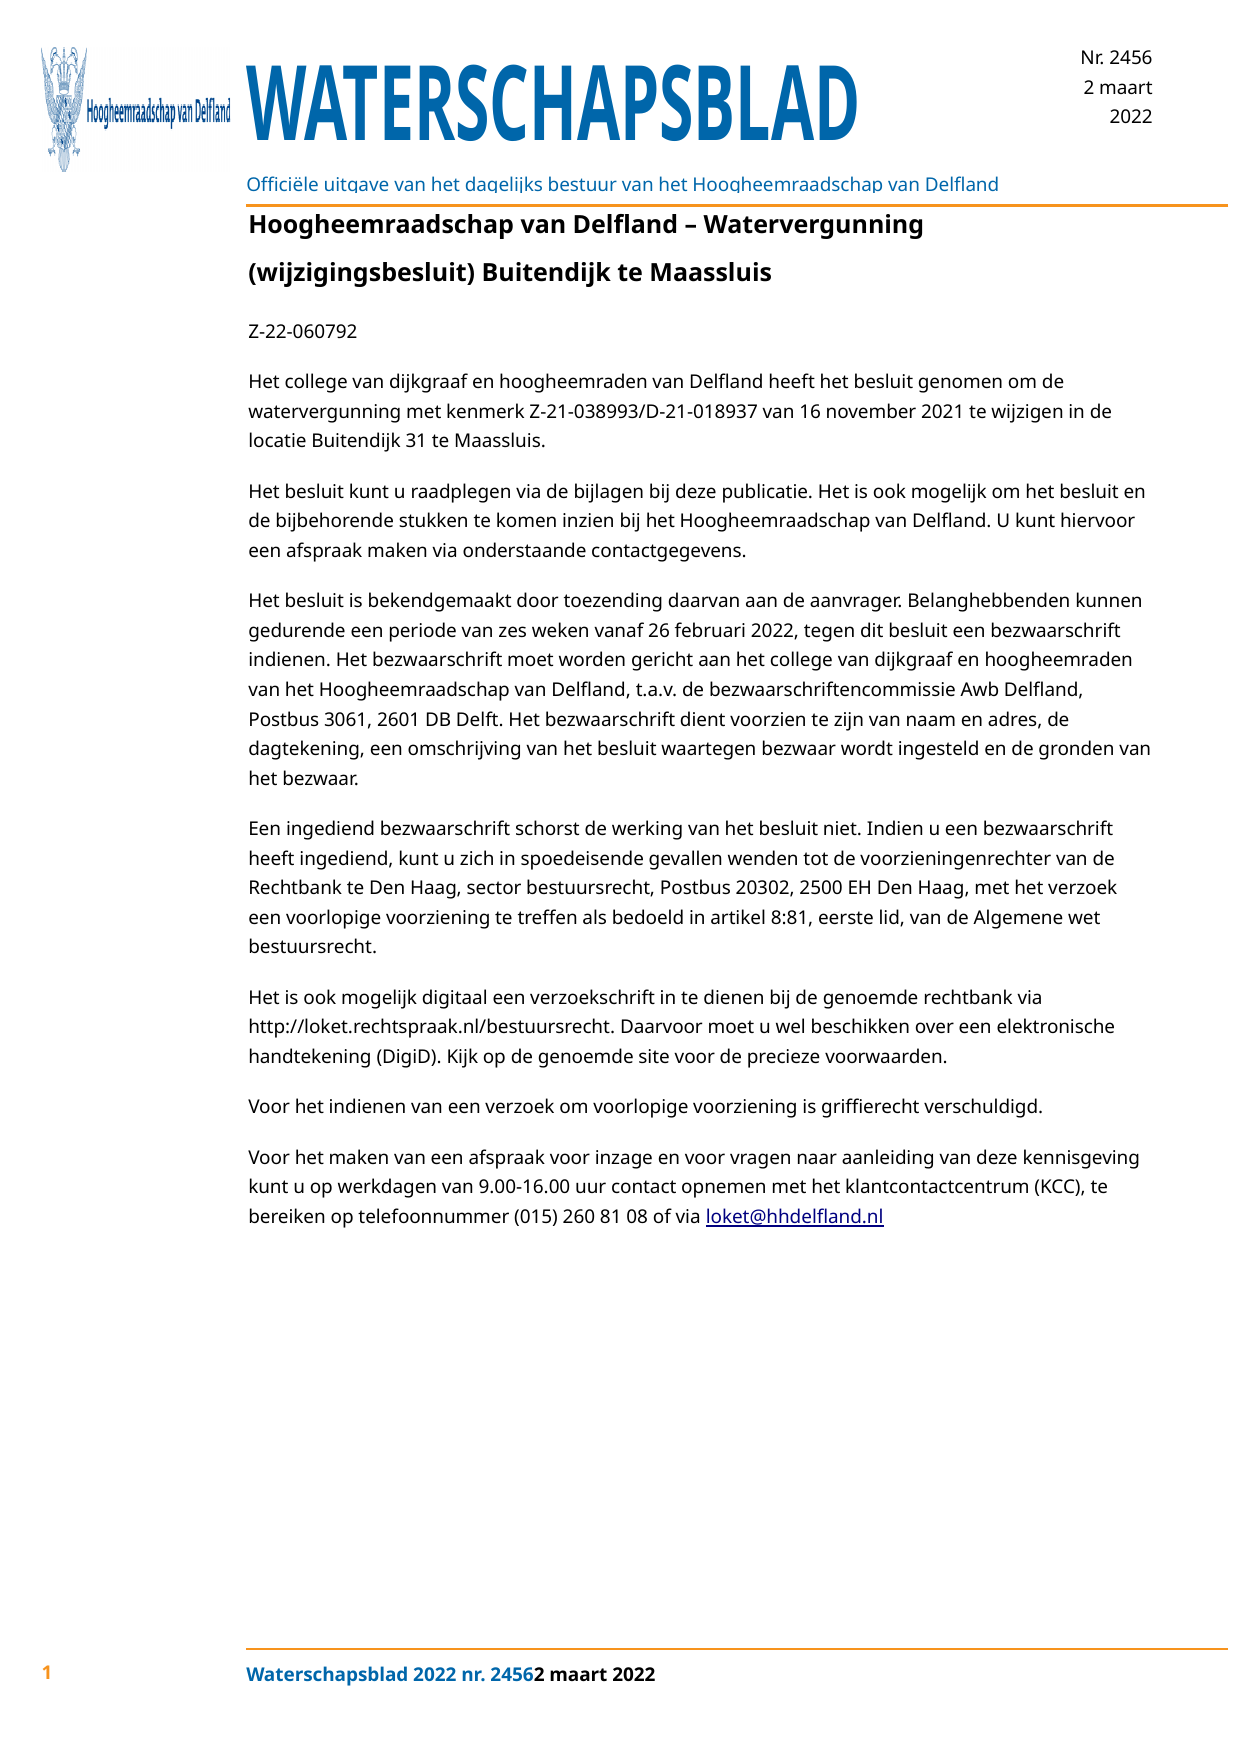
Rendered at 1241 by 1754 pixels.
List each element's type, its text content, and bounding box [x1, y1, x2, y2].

text Voor het maken van een afspraak voor inzage en voor vragen naar aanleiding van deze kennisgeving kunt u op werkdagen van 9.00-16.00 uur contact opnemen met het klantcontactcentrum (KCC), te bereiken op telefoonnummer (015) 260 81 08 of via loket@hhdelfland.nl [248, 1144, 1152, 1229]
text Hoogheemraadschap van Delfland – Watervergunning (wijzigingsbesluit) Buitendijk te Maassluis [248, 207, 1152, 288]
text Een ingediend bezwaarschrift schorst de werking van het besluit niet. Indien u een bezwaarschrift heeft ingediend, kunt u zich in spoedeisende gevallen wenden tot de voorzieningenrechter van de Rechtbank te Den Haag, sector bestuursrecht, Postbus 20302, 2500 EH Den Haag, met het verzoek een voorlopige voorziening te treffen als bedoeld in artikel 8:81, eerste lid, van de Algemene wet bestuursrecht. [248, 815, 1152, 959]
picture [41, 47, 231, 172]
text Het college van dijkgraaf en hoogheemraden van Delfland heeft het besluit genomen om de watervergunning met kenmerk Z-21-038993/D-21-018937 van 16 november 2021 te wijzigen in de locatie Buitendijk 31 te Maassluis. [248, 368, 1152, 453]
text Het besluit kunt u raadplegen via de bijlagen bij deze publicatie. Het is ook mogelijk om het besluit en de bijbehorende stukken te komen inzien bij het Hoogheemraadschap van Delfland. U kunt hiervoor een afspraak maken via onderstaande contactgegevens. [248, 478, 1152, 563]
text Voor het indienen van een verzoek om voorlopige voorziening is griffierecht verschuldigd. [248, 1094, 1152, 1119]
text Het besluit is bekendgemaakt door toezending daarvan aan de aanvrager. Belanghebbenden kunnen gedurende een periode van zes weken vanaf 26 februari 2022, tegen dit besluit een bezwaarschrift indienen. Het bezwaarschrift moet worden gericht aan het college van dijkgraaf en hoogheemraden van het Hoogheemraadschap van Delfland, t.a.v. de bezwaarschriftencommissie Awb Delfland, Postbus 3061, 2601 DB Delft. Het bezwaarschrift dient voorzien te zijn van naam en adres, de dagtekening, een omschrijving van het besluit waartegen bezwaar wordt ingesteld en de gronden van het bezwaar. [248, 587, 1152, 791]
text Het is ook mogelijk digitaal een verzoekschrift in te dienen bij de genoemde rechtbank via http://loket.rechtspraak.nl/bestuursrecht. Daarvoor moet u wel beschikken over een elektronische handtekening (DigiD). Kijk op de genoemde site voor de precieze voorwaarden. [248, 984, 1152, 1069]
text Z-22-060792 [248, 318, 1152, 344]
